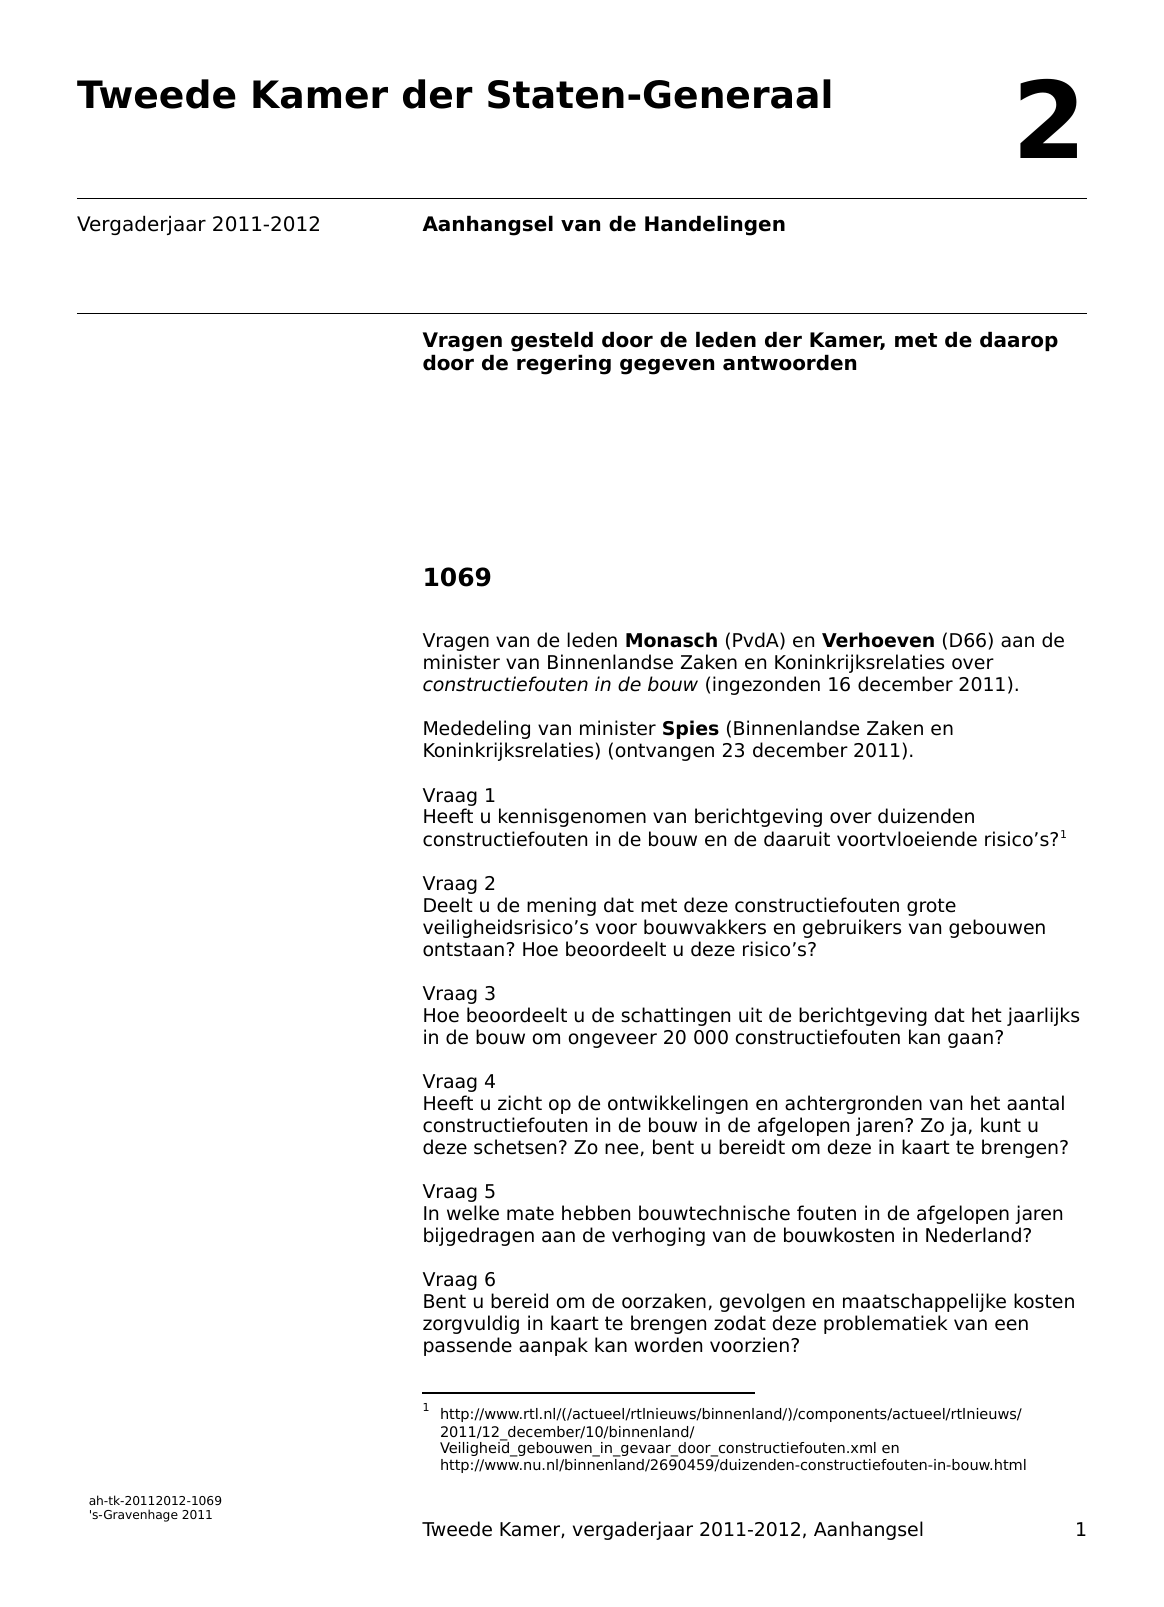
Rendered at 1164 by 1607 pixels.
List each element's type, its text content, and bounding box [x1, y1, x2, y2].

table_header Tweede Kamer der Staten-Generaal [77, 59, 886, 198]
table_header 2 [886, 59, 1087, 198]
text Mededeling van minister Spies (Binnenlandse Zaken en Koninkrijksrelaties) (ontvangen 23 december 2011). [422, 718, 1087, 762]
text Vraag 4 [422, 1071, 1087, 1093]
text In welke mate hebben bouwtechnische fouten in de afgelopen jaren bijgedragen aan de verhoging van de bouwkosten in Nederland? [422, 1203, 1087, 1247]
text Heeft u zicht op de ontwikkelingen en achtergronden van het aantal constructiefouten in de bouw in de afgelopen jaren? Zo ja, kunt u deze schetsen? Zo nee, bent u bereidt om deze in kaart te brengen? [422, 1093, 1087, 1159]
text 's-Gravenhage 2011 [88, 1508, 323, 1522]
table_cell Vragen gesteld door de leden der Kamer, met de daarop door de regering gegeven antwoorden [422, 314, 1087, 375]
text Vraag 3 [422, 983, 1087, 1005]
text Bent u bereid om de oorzaken, gevolgen en maatschappelijke kosten zorgvuldig in kaart te brengen zodat deze problematiek van een passende aanpak kan worden voorzien? [422, 1291, 1087, 1357]
text 1069 [422, 563, 1087, 592]
text Hoe beoordeelt u de schattingen uit de berichtgeving dat het jaarlijks in de bouw om ongeveer 20 000 constructiefouten kan gaan? [422, 1005, 1087, 1049]
text Vraag 5 [422, 1181, 1087, 1203]
table_cell Vergaderjaar 2011-2012 [77, 199, 422, 313]
text Vraag 6 [422, 1269, 1087, 1291]
text Vragen van de leden Monasch (PvdA) en Verhoeven (D66) aan de minister van Binnenlandse Zaken en Koninkrijksrelaties over constructiefouten in de bouw (ingezonden 16 december 2011). [422, 630, 1087, 696]
text Heeft u kennisgenomen van berichtgeving over duizenden constructiefouten in de bouw en de daaruit voortvloeiende risico’s? [422, 806, 1087, 850]
table_cell [77, 314, 422, 375]
text http://www.rtl.nl/(/actueel/rtlnieuws/binnenland/)/components/actueel/rtlnieuws/2011/12_december/10/binnenland/Veiligheid_gebouwen_in_gevaar_door_constructiefouten.xml en http://www.nu.nl/binnenland/2690459/duizenden-constructiefouten-in-bouw.html [422, 1402, 1087, 1474]
text Vraag 2 [422, 873, 1087, 894]
table_cell Aanhangsel van de Handelingen [422, 199, 1087, 313]
text Deelt u de mening dat met deze constructiefouten grote veiligheidsrisico’s voor bouwvakkers en gebruikers van gebouwen ontstaan? Hoe beoordeelt u deze risico’s? [422, 894, 1087, 961]
text Vraag 1 [422, 784, 1087, 806]
text ah-tk-20112012-1069 [88, 1494, 323, 1508]
